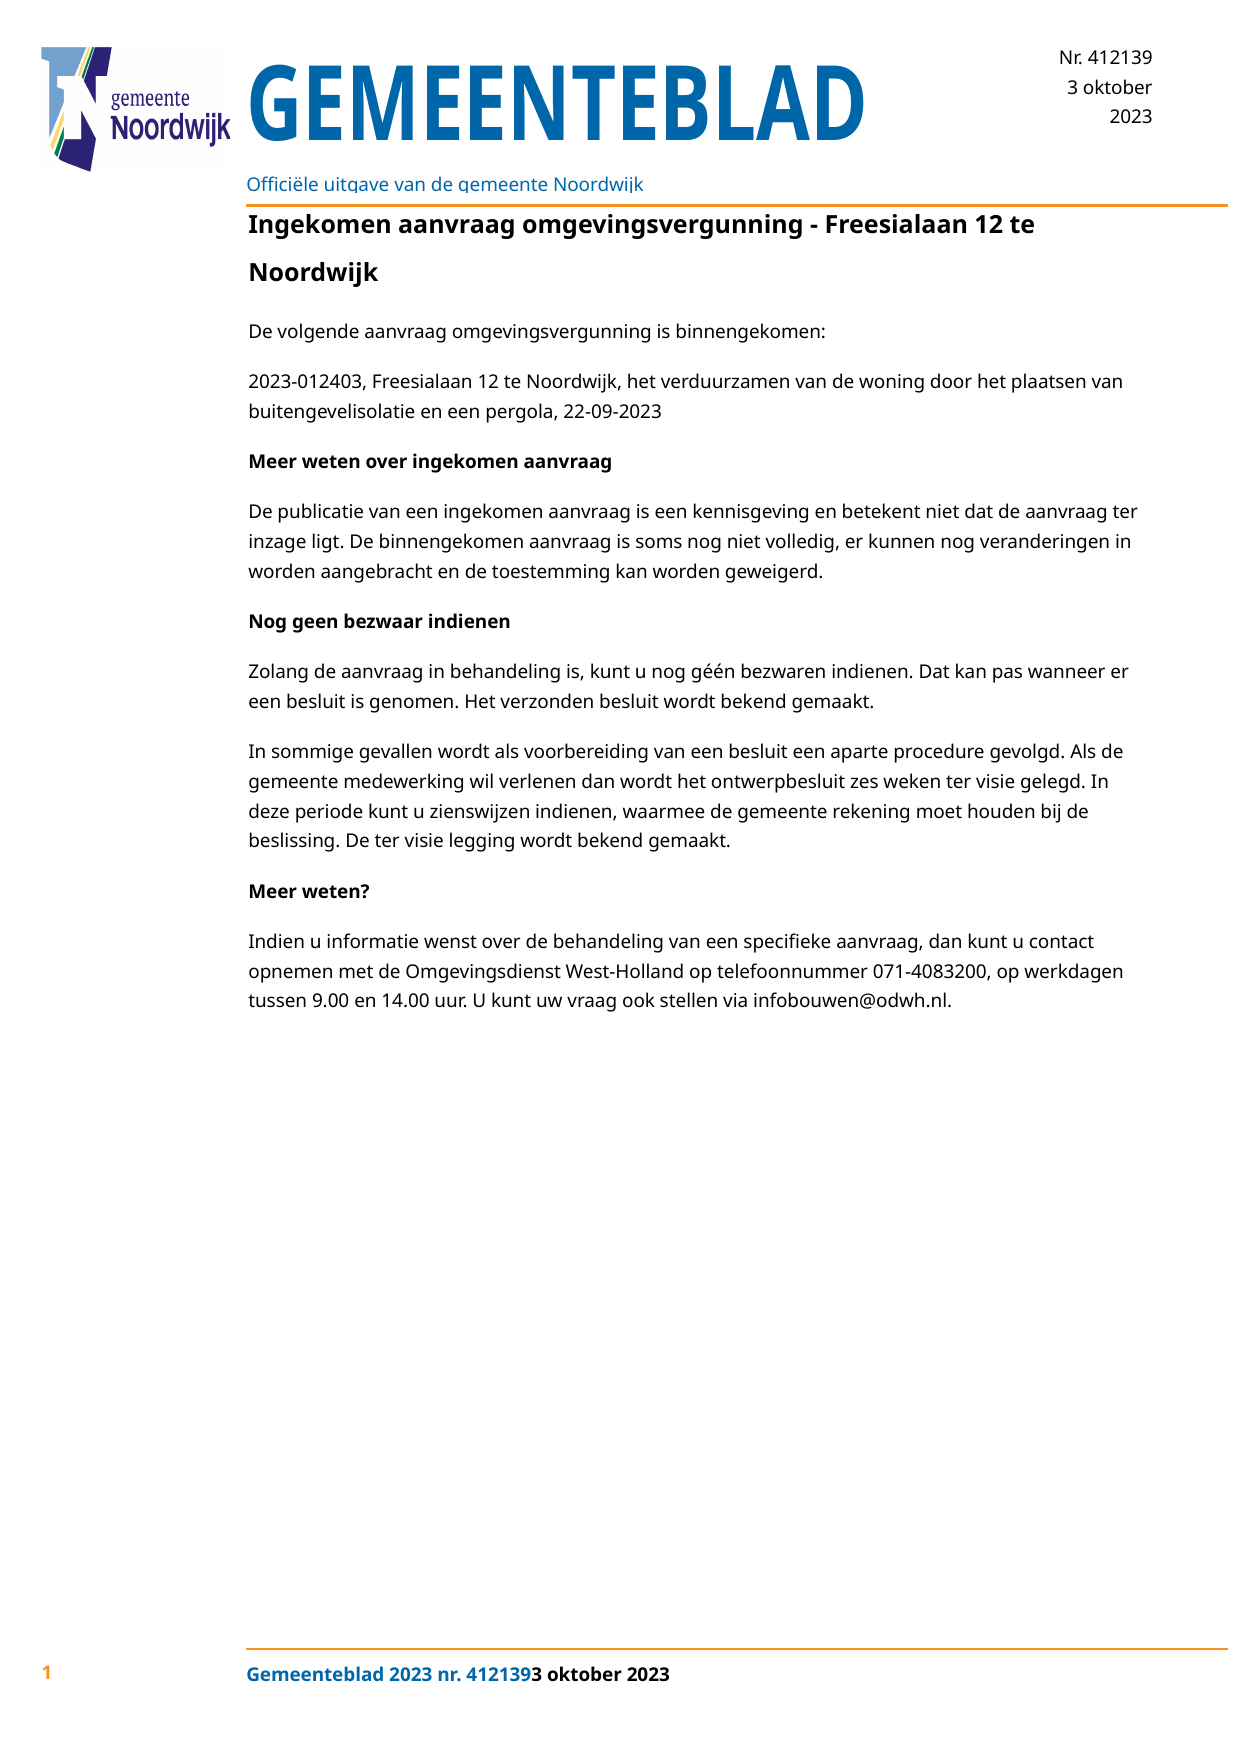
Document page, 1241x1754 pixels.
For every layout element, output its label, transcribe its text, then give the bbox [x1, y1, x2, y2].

text Zolang de aanvraag in behandeling is, kunt u nog géén bezwaren indienen. Dat kan pas wanneer er een besluit is genomen. Het verzonden besluit wordt bekend gemaakt. [248, 659, 1152, 714]
text Meer weten? [248, 878, 1152, 904]
picture [41, 47, 231, 172]
text 2023-012403, Freesialaan 12 te Noordwijk, het verduurzamen van de woning door het plaatsen van buitengevelisolatie en een pergola, 22-09-2023 [248, 368, 1152, 424]
text De volgende aanvraag omgevingsvergunning is binnengekomen: [248, 318, 1152, 344]
text Ingekomen aanvraag omgevingsvergunning - Freesialaan 12 te Noordwijk [248, 207, 1152, 288]
text Nog geen bezwaar indienen [248, 608, 1152, 634]
text In sommige gevallen wordt als voorbereiding van een besluit een aparte procedure gevolgd. Als de gemeente medewerking wil verlenen dan wordt het ontwerpbesluit zes weken ter visie gelegd. In deze periode kunt u zienswijzen indienen, waarmee de gemeente rekening moet houden bij de beslissing. De ter visie legging wordt bekend gemaakt. [248, 739, 1152, 853]
text De publicatie van een ingekomen aanvraag is een kennisgeving en betekent niet dat de aanvraag ter inzage ligt. De binnengekomen aanvraag is soms nog niet volledig, er kunnen nog veranderingen in worden aangebracht en de toestemming kan worden geweigerd. [248, 499, 1152, 584]
text Meer weten over ingekomen aanvraag [248, 448, 1152, 474]
text Indien u informatie wenst over de behandeling van een specifieke aanvraag, dan kunt u contact opnemen met de Omgevingsdienst West-Holland op telefoonnummer 071-4083200, op werkdagen tussen 9.00 en 14.00 uur. U kunt uw vraag ook stellen via infobouwen@odwh.nl. [248, 928, 1152, 1013]
